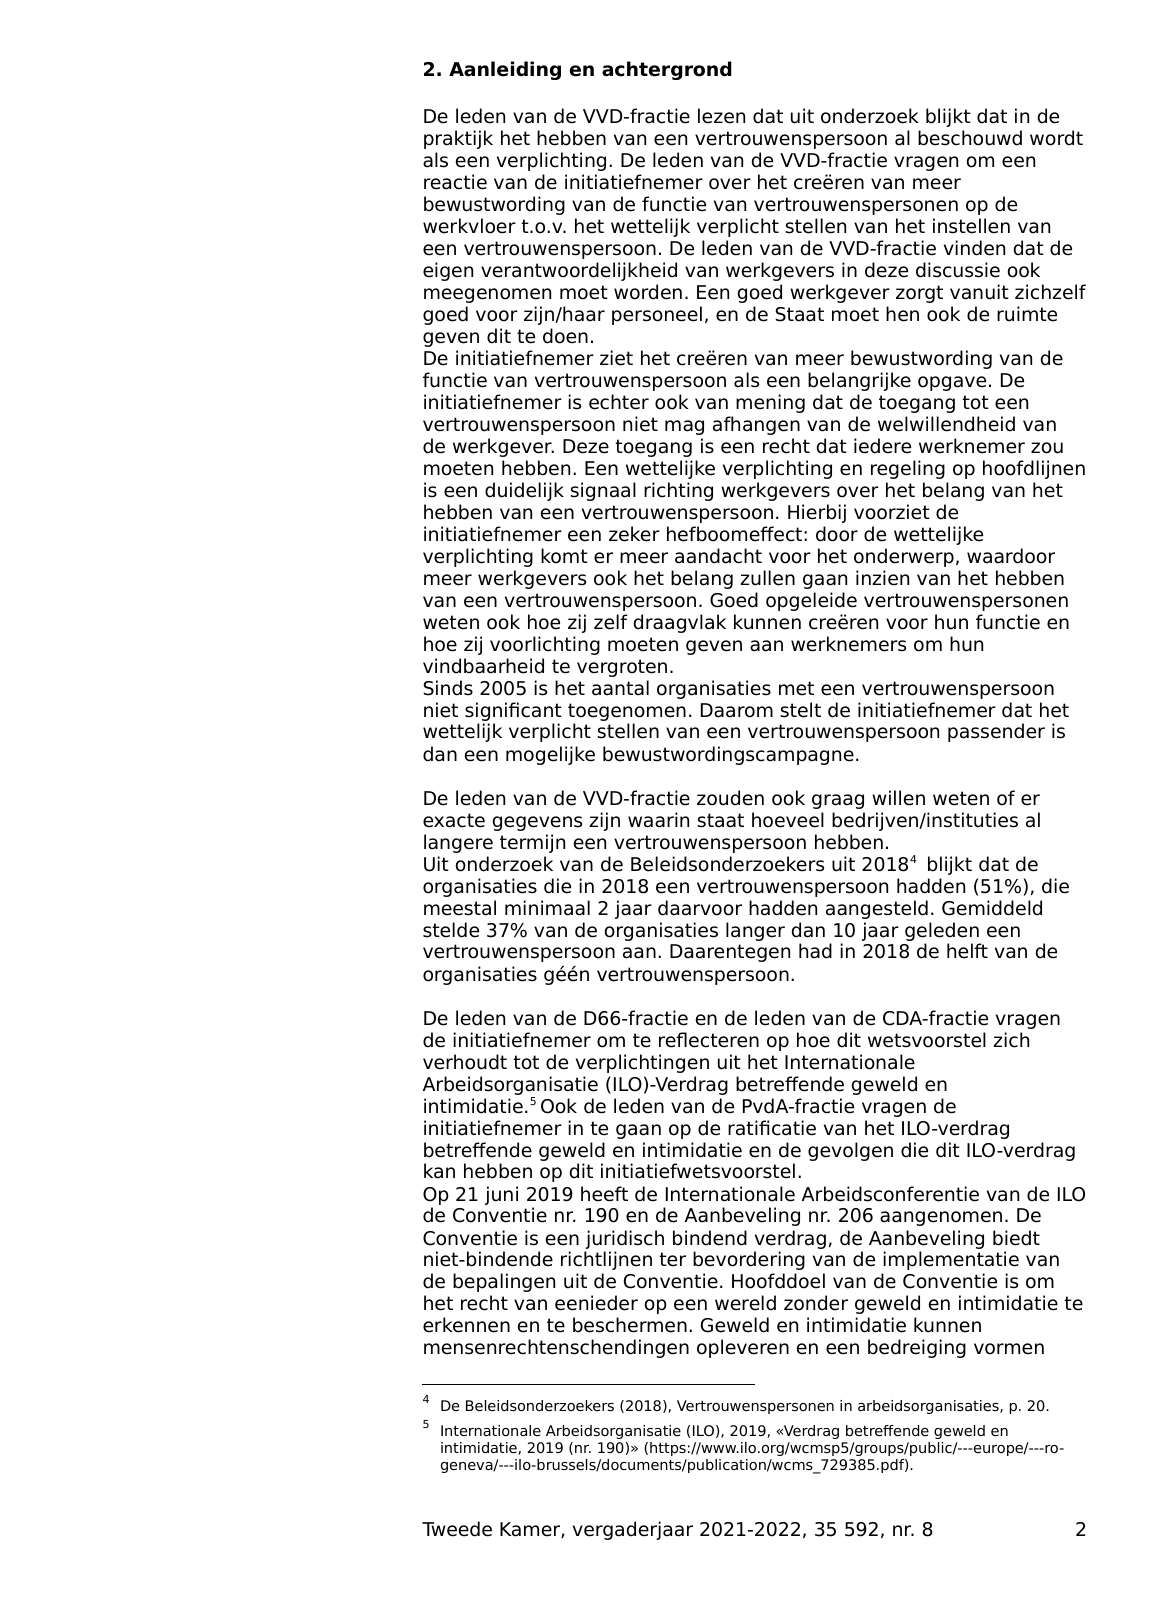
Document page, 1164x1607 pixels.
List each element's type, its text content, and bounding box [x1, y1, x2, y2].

text Internationale Arbeidsorganisatie (ILO), 2019, «Verdrag betreffende geweld en intimidatie, 2019 (nr. 190)» (https://www.ilo.org/wcmsp5/groups/public/---europe/---ro-geneva/---ilo-brussels/documents/publication/wcms_729385.pdf). [422, 1418, 1087, 1474]
text Uit onderzoek van de Beleidsonderzoekers uit 2018 blijkt dat de organisaties die in 2018 een vertrouwenspersoon hadden (51%), die meestal minimaal 2 jaar daarvoor hadden aangesteld. Gemiddeld stelde 37% van de organisaties langer dan 10 jaar geleden een vertrouwenspersoon aan. Daarentegen had in 2018 de helft van de organisaties géén vertrouwenspersoon. [422, 853, 1087, 985]
text De leden van de D66-fractie en de leden van de CDA-fractie vragen de initiatiefnemer om te reflecteren op hoe dit wetsvoorstel zich verhoudt tot de verplichtingen uit het Internationale Arbeidsorganisatie (ILO)-Verdrag betreffende geweld en intimidatie.Ook de leden van de PvdA-fractie vragen de initiatiefnemer in te gaan op de ratificatie van het ILO-verdrag betreffende geweld en intimidatie en de gevolgen die dit ILO-verdrag kan hebben op dit initiatiefwetsvoorstel. [422, 1008, 1087, 1183]
text De Beleidsonderzoekers (2018), Vertrouwenspersonen in arbeidsorganisaties, p. 20. [422, 1393, 1087, 1416]
text De leden van de VVD-fractie zouden ook graag willen weten of er exacte gegevens zijn waarin staat hoeveel bedrijven/instituties al langere termijn een vertrouwenspersoon hebben. [422, 788, 1087, 853]
text Op 21 juni 2019 heeft de Internationale Arbeidsconferentie van de ILO de Conventie nr. 190 en de Aanbeveling nr. 206 aangenomen. De Conventie is een juridisch bindend verdrag, de Aanbeveling biedt niet-bindende richtlijnen ter bevordering van de implementatie van de bepalingen uit de Conventie. Hoofddoel van de Conventie is om het recht van eenieder op een wereld zonder geweld en intimidatie te erkennen en te beschermen. Geweld en intimidatie kunnen mensenrechtenschendingen opleveren en een bedreiging vormen [422, 1183, 1087, 1359]
subtitle 2. Aanleiding en achtergrond [422, 59, 1087, 81]
text De initiatiefnemer ziet het creëren van meer bewustwording van de functie van vertrouwenspersoon als een belangrijke opgave. De initiatiefnemer is echter ook van mening dat de toegang tot een vertrouwenspersoon niet mag afhangen van de welwillendheid van de werkgever. Deze toegang is een recht dat iedere werknemer zou moeten hebben. Een wettelijke verplichting en regeling op hoofdlijnen is een duidelijk signaal richting werkgevers over het belang van het hebben van een vertrouwenspersoon. Hierbij voorziet de initiatiefnemer een zeker hefboomeffect: door de wettelijke verplichting komt er meer aandacht voor het onderwerp, waardoor meer werkgevers ook het belang zullen gaan inzien van het hebben van een vertrouwenspersoon. Goed opgeleide vertrouwenspersonen weten ook hoe zij zelf draagvlak kunnen creëren voor hun functie en hoe zij voorlichting moeten geven aan werknemers om hun vindbaarheid te vergroten. [422, 348, 1087, 677]
text Sinds 2005 is het aantal organisaties met een vertrouwenspersoon niet significant toegenomen. Daarom stelt de initiatiefnemer dat het wettelijk verplicht stellen van een vertrouwenspersoon passender is dan een mogelijke bewustwordingscampagne. [422, 677, 1087, 765]
text De leden van de VVD-fractie lezen dat uit onderzoek blijkt dat in de praktijk het hebben van een vertrouwenspersoon al beschouwd wordt als een verplichting. De leden van de VVD-fractie vragen om een reactie van de initiatiefnemer over het creëren van meer bewustwording van de functie van vertrouwenspersonen op de werkvloer t.o.v. het wettelijk verplicht stellen van het instellen van een vertrouwenspersoon. De leden van de VVD-fractie vinden dat de eigen verantwoordelijkheid van werkgevers in deze discussie ook meegenomen moet worden. Een goed werkgever zorgt vanuit zichzelf goed voor zijn/haar personeel, en de Staat moet hen ook de ruimte geven dit te doen. [422, 106, 1087, 348]
